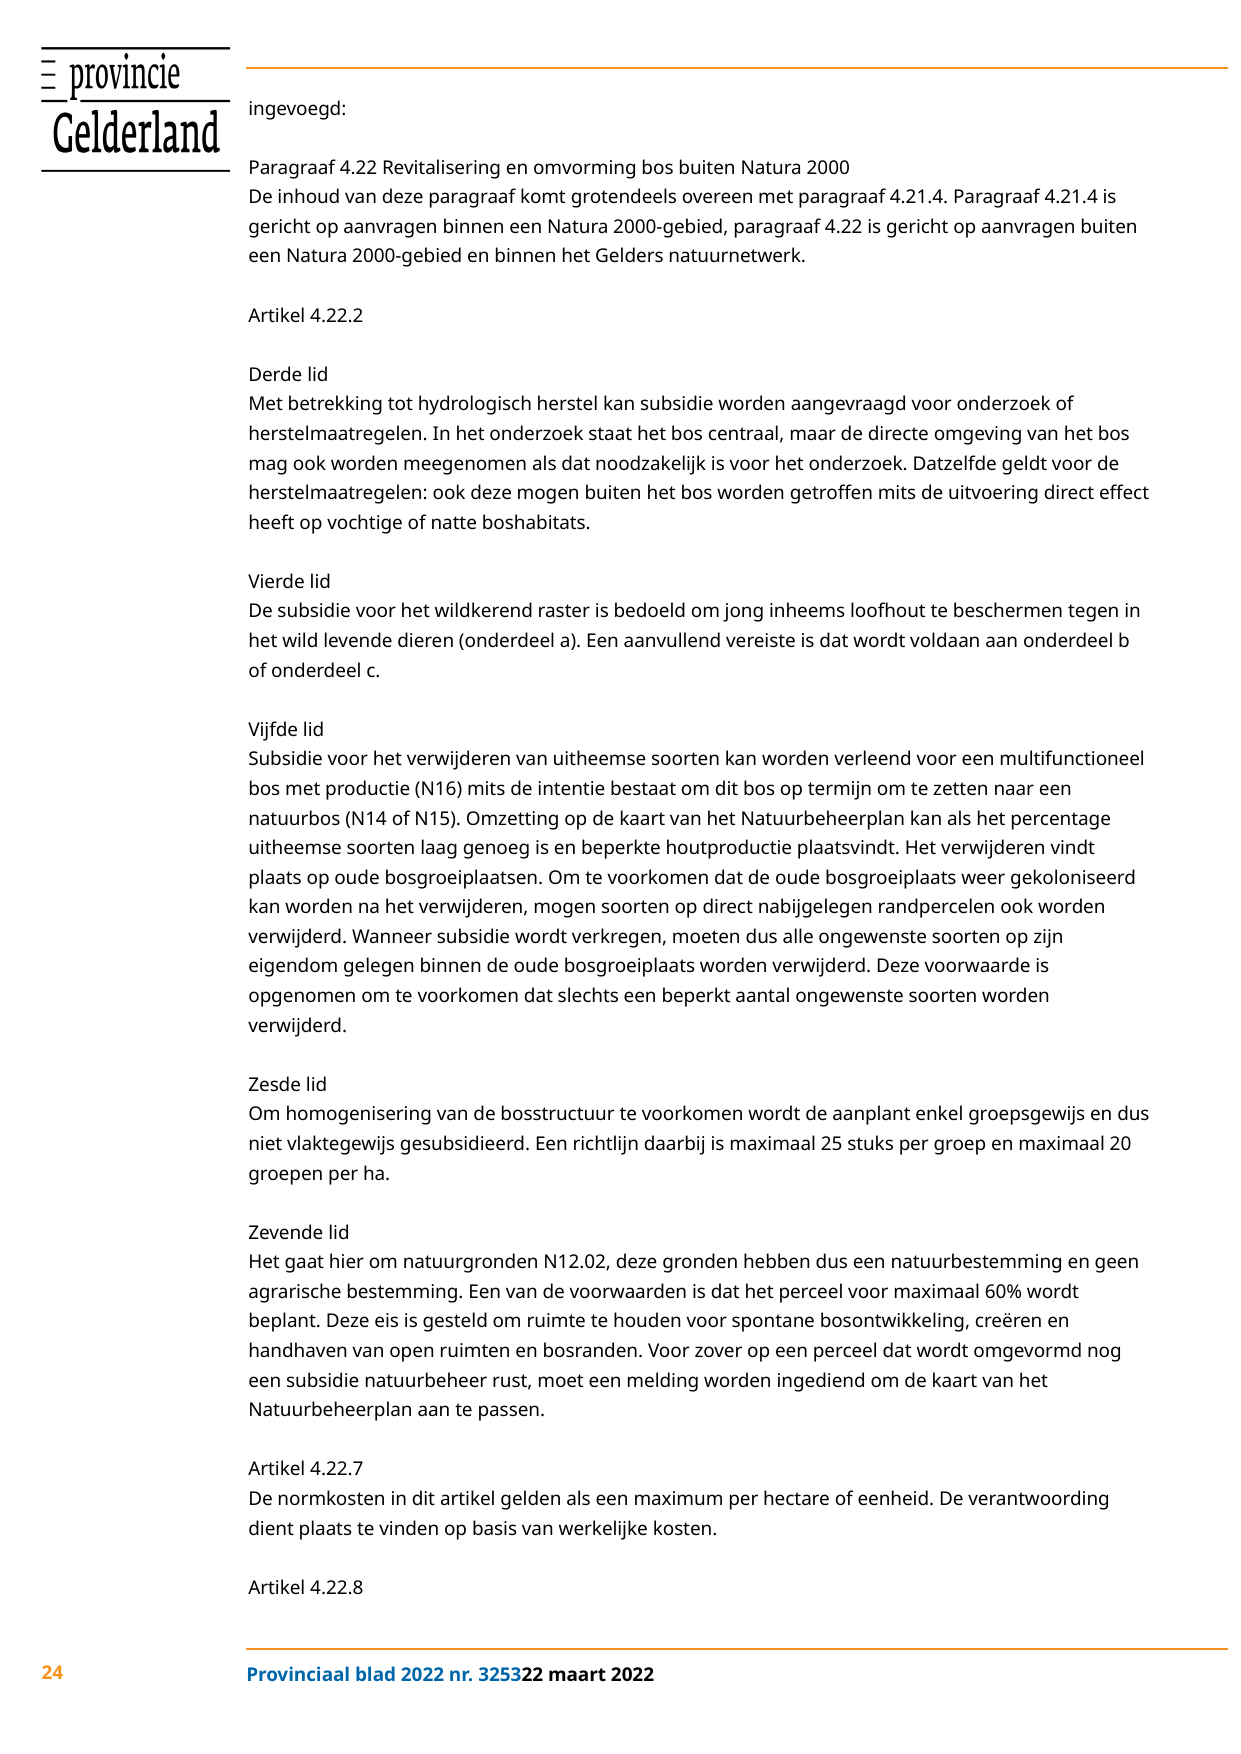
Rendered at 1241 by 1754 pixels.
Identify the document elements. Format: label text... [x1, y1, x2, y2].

text Artikel 4.22.8 [248, 1574, 1152, 1600]
text Vijfde lid [248, 716, 1152, 742]
text Paragraaf 4.22 Revitalisering en omvorming bos buiten Natura 2000 [248, 154, 1152, 180]
text Zesde lid [248, 1071, 1152, 1097]
text Het gaat hier om natuurgronden N12.02, deze gronden hebben dus een natuurbestemming en geen agrarische bestemming. Een van de voorwaarden is dat het perceel voor maximaal 60% wordt beplant. Deze eis is gesteld om ruimte te houden voor spontane bosontwikkeling, creëren en handhaven van open ruimten en bosranden. Voor zover op een perceel dat wordt omgevormd nog een subsidie natuurbeheer rust, moet een melding worden ingediend om de kaart van het Natuurbeheerplan aan te passen. [248, 1248, 1152, 1422]
text Met betrekking tot hydrologisch herstel kan subsidie worden aangevraagd voor onderzoek of herstelmaatregelen. In het onderzoek staat het bos centraal, maar de directe omgeving van het bos mag ook worden meegenomen als dat noodzakelijk is voor het onderzoek. Datzelfde geldt voor de herstelmaatregelen: ook deze mogen buiten het bos worden getroffen mits de uitvoering direct effect heeft op vochtige of natte boshabitats. [248, 391, 1152, 535]
text Om homogenisering van de bosstructuur te voorkomen wordt de aanplant enkel groepsgewijs en dus niet vlaktegewijs gesubsidieerd. Een richtlijn daarbij is maximaal 25 stuks per groep en maximaal 20 groepen per ha. [248, 1101, 1152, 1186]
text Artikel 4.22.2 [248, 302, 1152, 328]
text De inhoud van deze paragraaf komt grotendeels overeen met paragraaf 4.21.4. Paragraaf 4.21.4 is gericht op aanvragen binnen een Natura 2000-gebied, paragraaf 4.22 is gericht op aanvragen buiten een Natura 2000-gebied en binnen het Gelders natuurnetwerk. [248, 183, 1152, 268]
text Vierde lid [248, 568, 1152, 594]
text ingevoegd: [248, 95, 1152, 121]
text Artikel 4.22.7 [248, 1456, 1152, 1481]
text Subsidie voor het verwijderen van uitheemse soorten kan worden verleend voor een multifunctioneel bos met productie (N16) mits de intentie bestaat om dit bos op termijn om te zetten naar een natuurbos (N14 of N15). Omzetting op de kaart van het Natuurbeheerplan kan als het percentage uitheemse soorten laag genoeg is en beperkte houtproductie plaatsvindt. Het verwijderen vindt plaats op oude bosgroeiplaatsen. Om te voorkomen dat de oude bosgroeiplaats weer gekoloniseerd kan worden na het verwijderen, mogen soorten op direct nabijgelegen randpercelen ook worden verwijderd. Wanneer subsidie wordt verkregen, moeten dus alle ongewenste soorten op zijn eigendom gelegen binnen de oude bosgroeiplaats worden verwijderd. Deze voorwaarde is opgenomen om te voorkomen dat slechts een beperkt aantal ongewenste soorten worden verwijderd. [248, 746, 1152, 1038]
text De subsidie voor het wildkerend raster is bedoeld om jong inheems loofhout te beschermen tegen in het wild levende dieren (onderdeel a). Een aanvullend vereiste is dat wordt voldaan aan onderdeel b of onderdeel c. [248, 598, 1152, 683]
text Derde lid [248, 361, 1152, 387]
picture [41, 47, 231, 172]
text De normkosten in dit artikel gelden als een maximum per hectare of eenheid. De verantwoording dient plaats te vinden op basis van werkelijke kosten. [248, 1485, 1152, 1541]
text Zevende lid [248, 1219, 1152, 1245]
